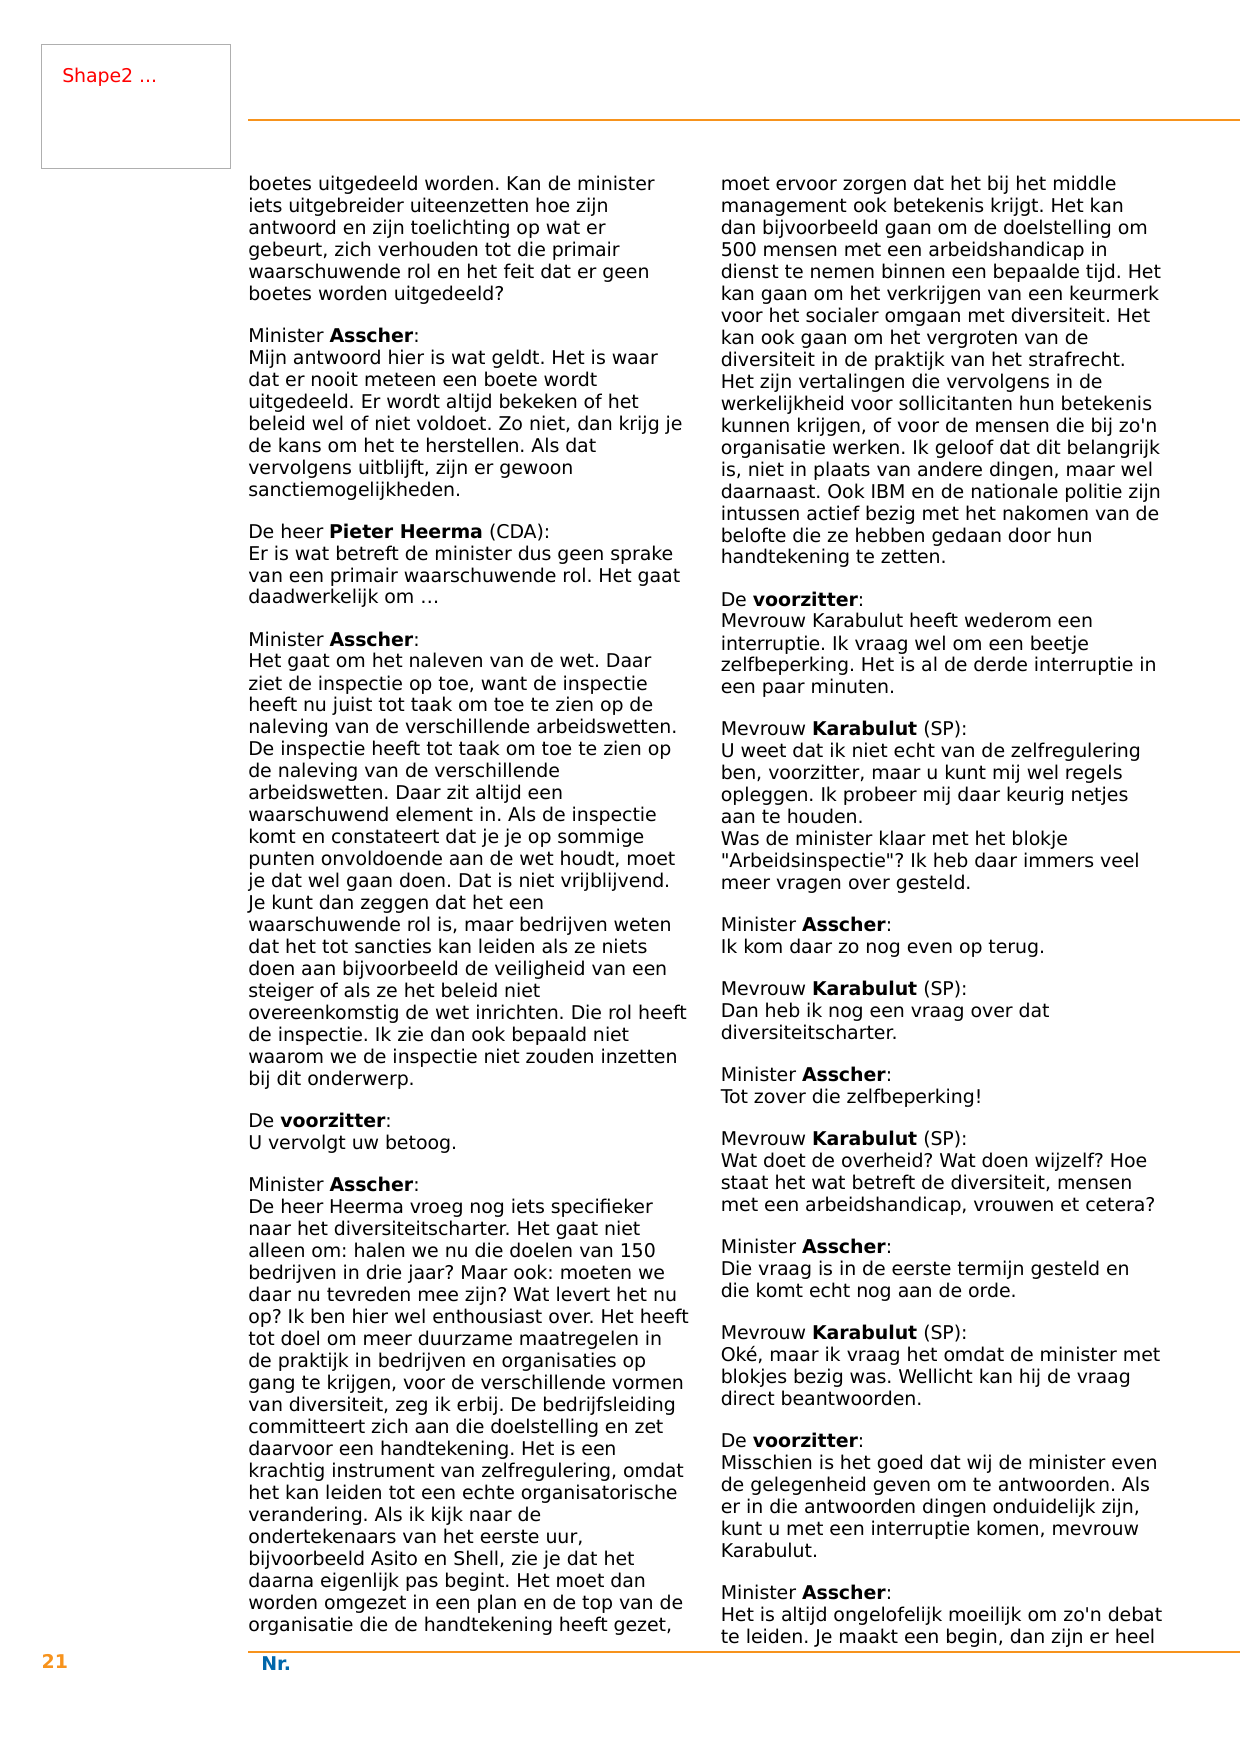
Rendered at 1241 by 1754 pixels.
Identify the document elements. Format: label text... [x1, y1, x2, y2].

text Wat doet de overheid? Wat doen wijzelf? Hoe staat het wat betreft de diversiteit, mensen met een arbeidshandicap, vrouwen et cetera? [721, 1150, 1163, 1216]
text De voorzitter: [721, 1430, 1163, 1452]
text Mijn antwoord hier is wat geldt. Het is waar dat er nooit meteen een boete wordt uitgedeeld. Er wordt altijd bekeken of het beleid wel of niet voldoet. Zo niet, dan krijg je de kans om het te herstellen. Als dat vervolgens uitblijft, zijn er gewoon sanctiemogelijkheden. [248, 347, 691, 501]
text Minister Asscher: [721, 914, 1163, 936]
text Minister Asscher: [248, 325, 691, 347]
text Oké, maar ik vraag het omdat de minister met blokjes bezig was. Wellicht kan hij de vraag direct beantwoorden. [721, 1344, 1163, 1410]
text Minister Asscher: [721, 1582, 1163, 1604]
text De heer Heerma vroeg nog iets specifieker naar het diversiteitscharter. Het gaat niet alleen om: halen we nu die doelen van 150 bedrijven in drie jaar? Maar ook: moeten we daar nu tevreden mee zijn? Wat levert het nu op? Ik ben hier wel enthousiast over. Het heeft tot doel om meer duurzame maatregelen in de praktijk in bedrijven en organisaties op gang te krijgen, voor de verschillende vormen van diversiteit, zeg ik erbij. De bedrijfsleiding committeert zich aan die doelstelling en zet daarvoor een handtekening. Het is een krachtig instrument van zelfregulering, omdat het kan leiden tot een echte organisatorische verandering. Als ik kijk naar de ondertekenaars van het eerste uur, bijvoorbeeld Asito en Shell, zie je dat het daarna eigenlijk pas begint. Het moet dan worden omgezet in een plan en de top van de organisatie die de handtekening heeft gezet, [248, 1196, 691, 1636]
text Misschien is het goed dat wij de minister even de gelegenheid geven om te antwoorden. Als er in die antwoorden dingen onduidelijk zijn, kunt u met een interruptie komen, mevrouw Karabulut. [721, 1452, 1163, 1562]
text Minister Asscher: [248, 1174, 691, 1196]
text Die vraag is in de eerste termijn gesteld en die komt echt nog aan de orde. [721, 1258, 1163, 1302]
text Mevrouw Karabulut (SP): [721, 718, 1163, 740]
text Het gaat om het naleven van de wet. Daar ziet de inspectie op toe, want de inspectie heeft nu juist tot taak om toe te zien op de naleving van de verschillende arbeidswetten. De inspectie heeft tot taak om toe te zien op de naleving van de verschillende arbeidswetten. Daar zit altijd een waarschuwend element in. Als de inspectie komt en constateert dat je je op sommige punten onvoldoende aan de wet houdt, moet je dat wel gaan doen. Dat is niet vrijblijvend. Je kunt dan zeggen dat het een waarschuwende rol is, maar bedrijven weten dat het tot sancties kan leiden als ze niets doen aan bijvoorbeeld de veiligheid van een steiger of als ze het beleid niet overeenkomstig de wet inrichten. Die rol heeft de inspectie. Ik zie dan ook bepaald niet waarom we de inspectie niet zouden inzetten bij dit onderwerp. [248, 650, 691, 1090]
text Er is wat betreft de minister dus geen sprake van een primair waarschuwende rol. Het gaat daadwerkelijk om … [248, 542, 691, 608]
text Tot zover die zelfbeperking! [721, 1086, 1163, 1108]
text Minister Asscher: [248, 628, 691, 650]
text Dan heb ik nog een vraag over dat diversiteitscharter. [721, 1000, 1163, 1044]
text De voorzitter: [721, 588, 1163, 610]
text Ik kom daar zo nog even op terug. [721, 936, 1163, 958]
text Mevrouw Karabulut (SP): [721, 1322, 1163, 1344]
text moet ervoor zorgen dat het bij het middle management ook betekenis krijgt. Het kan dan bijvoorbeeld gaan om de doelstelling om 500 mensen met een arbeidshandicap in dienst te nemen binnen een bepaalde tijd. Het kan gaan om het verkrijgen van een keurmerk voor het socialer omgaan met diversiteit. Het kan ook gaan om het vergroten van de diversiteit in de praktijk van het strafrecht. Het zijn vertalingen die vervolgens in de werkelijkheid voor sollicitanten hun betekenis kunnen krijgen, of voor de mensen die bij zo'n organisatie werken. Ik geloof dat dit belangrijk is, niet in plaats van andere dingen, maar wel daarnaast. Ook IBM en de nationale politie zijn intussen actief bezig met het nakomen van de belofte die ze hebben gedaan door hun handtekening te zetten. [721, 173, 1163, 568]
text Was de minister klaar met het blokje "Arbeidsinspectie"? Ik heb daar immers veel meer vragen over gesteld. [721, 828, 1163, 894]
text Minister Asscher: [721, 1064, 1163, 1086]
text U vervolgt uw betoog. [248, 1132, 691, 1154]
text U weet dat ik niet echt van de zelfregulering ben, voorzitter, maar u kunt mij wel regels opleggen. Ik probeer mij daar keurig netjes aan te houden. [721, 740, 1163, 828]
text Minister Asscher: [721, 1236, 1163, 1258]
text De heer Pieter Heerma (CDA): [248, 521, 691, 542]
text Mevrouw Karabulut (SP): [721, 1128, 1163, 1150]
text boetes uitgedeeld worden. Kan de minister iets uitgebreider uiteenzetten hoe zijn antwoord en zijn toelichting op wat er gebeurt, zich verhouden tot die primair waarschuwende rol en het feit dat er geen boetes worden uitgedeeld? [248, 173, 691, 305]
text Mevrouw Karabulut (SP): [721, 978, 1163, 1000]
text Mevrouw Karabulut heeft wederom een interruptie. Ik vraag wel om een beetje zelfbeperking. Het is al de derde interruptie in een paar minuten. [721, 610, 1163, 698]
text De voorzitter: [248, 1110, 691, 1132]
text Het is altijd ongelofelijk moeilijk om zo'n debat te leiden. Je maakt een begin, dan zijn er heel [721, 1604, 1163, 1648]
